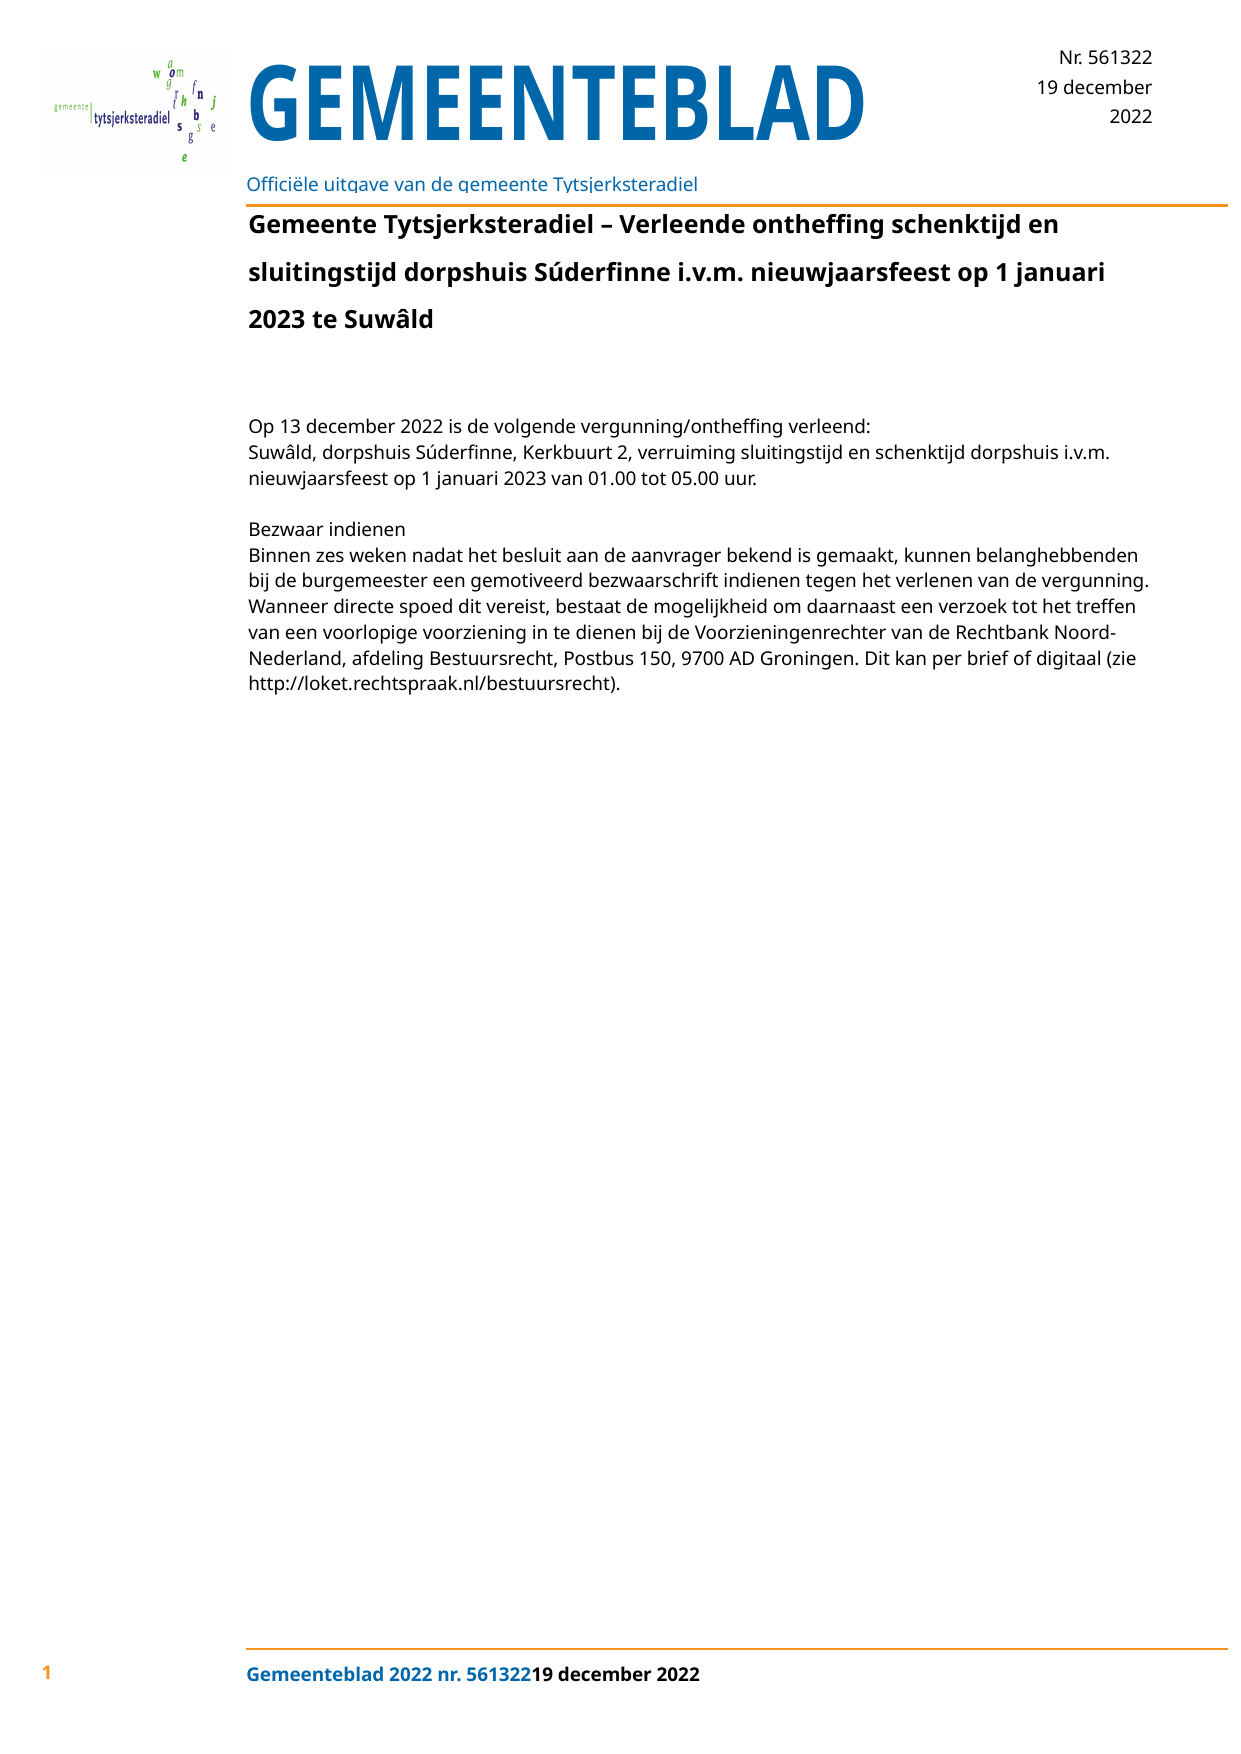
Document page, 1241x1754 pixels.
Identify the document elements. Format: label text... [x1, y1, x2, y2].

text Suwâld, dorpshuis Súderfinne, Kerkbuurt 2, verruiming sluitingstijd en schenktijd dorpshuis i.v.m. nieuwjaarsfeest op 1 januari 2023 van 01.00 tot 05.00 uur. [248, 439, 1152, 491]
text Gemeente Tytsjerksteradiel – Verleende ontheffing schenktijd en sluitingstijd dorpshuis Súderfinne i.v.m. nieuwjaarsfeest op 1 januari 2023 te Suwâld [248, 207, 1152, 336]
text Binnen zes weken nadat het besluit aan de aanvrager bekend is gemaakt, kunnen belanghebbenden bij de burgemeester een gemotiveerd bezwaarschrift indienen tegen het verlenen van de vergunning. Wanneer directe spoed dit vereist, bestaat de mogelijkheid om daarnaast een verzoek tot het treffen van een voorlopige voorziening in te dienen bij de Voorzieningenrechter van de Rechtbank Noord-Nederland, afdeling Bestuursrecht, Postbus 150, 9700 AD Groningen. Dit kan per brief of digitaal (zie http://loket.rechtspraak.nl/bestuursrecht). [248, 542, 1152, 696]
picture [41, 47, 231, 172]
text Bezwaar indienen [248, 516, 1152, 542]
text Op 13 december 2022 is de volgende vergunning/ontheffing verleend: [248, 413, 1152, 439]
